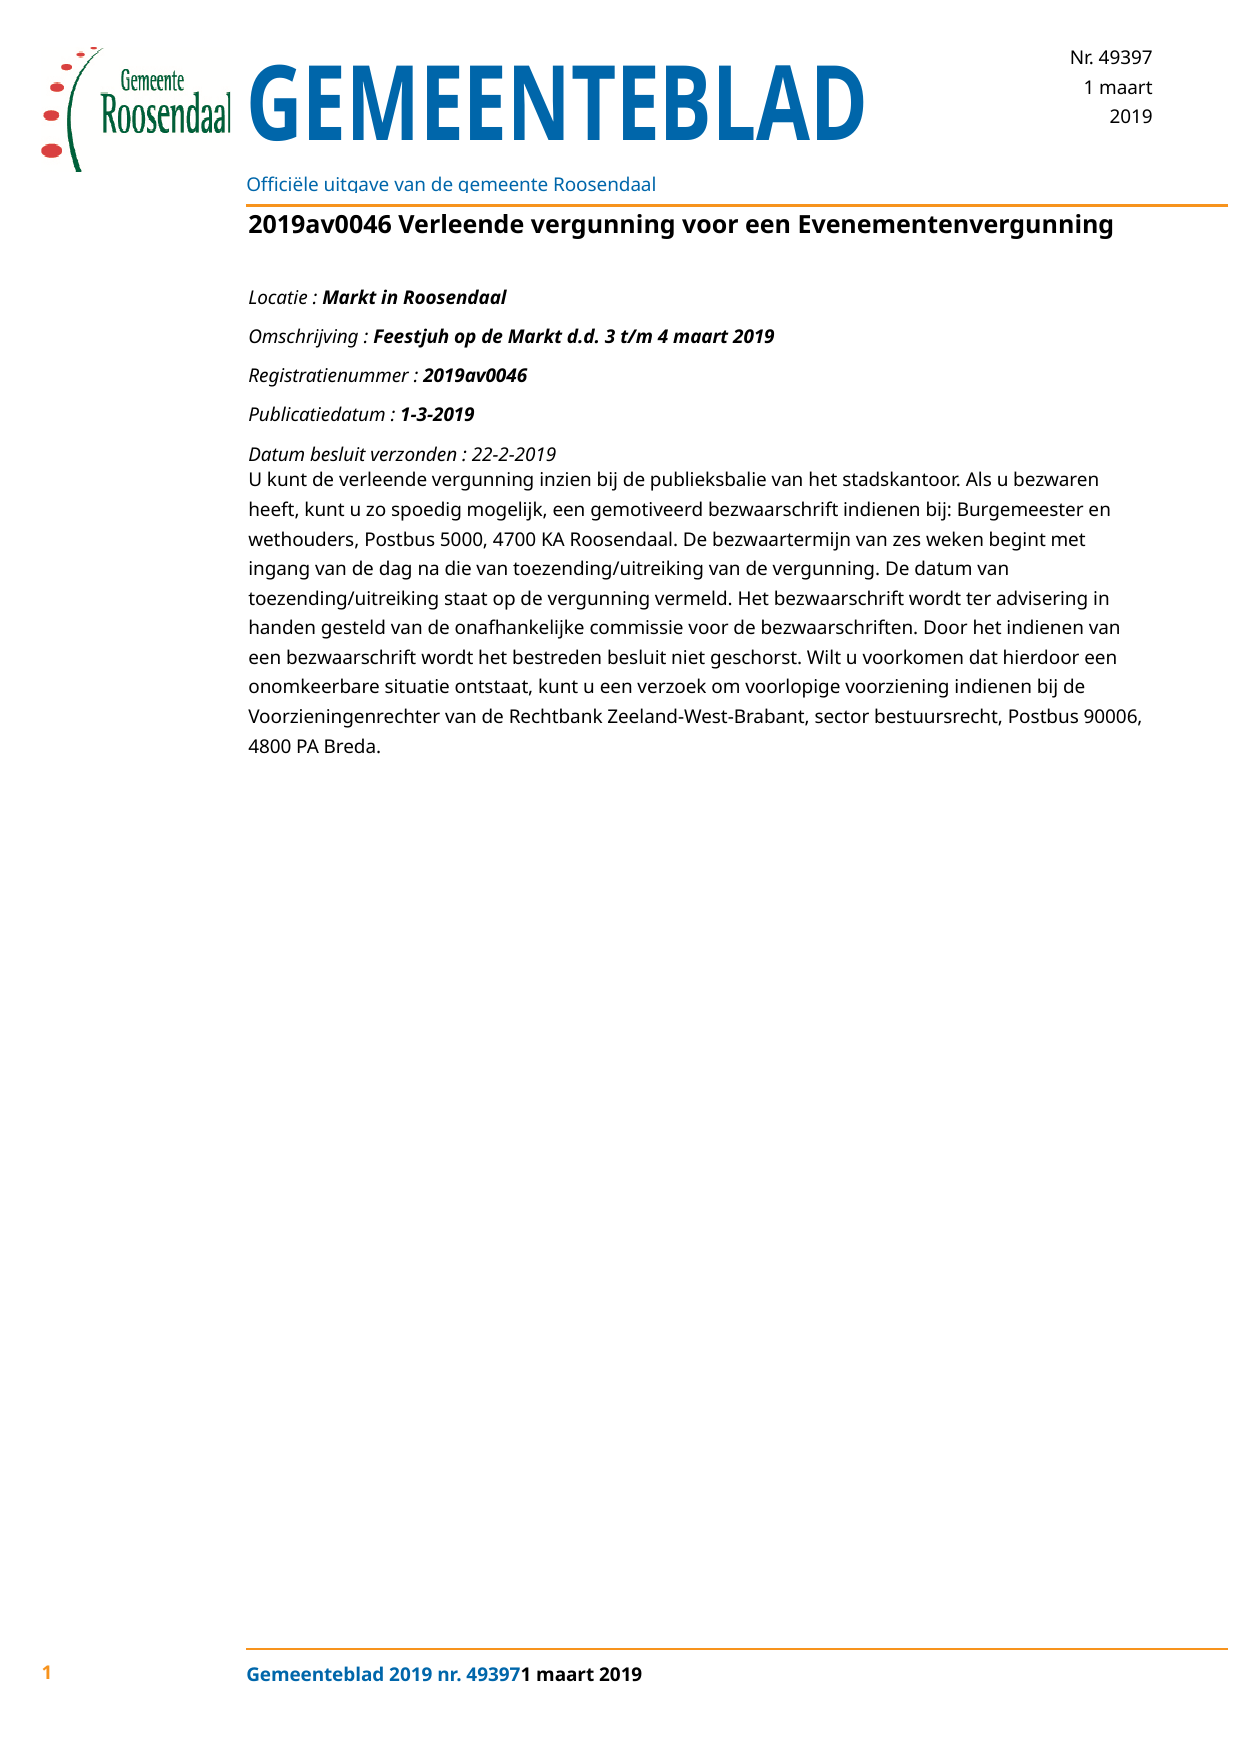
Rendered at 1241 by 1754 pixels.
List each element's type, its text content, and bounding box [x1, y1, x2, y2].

text Datum besluit verzonden : 22-2-2019 [248, 441, 1152, 467]
text Omschrijving : Feestjuh op de Markt d.d. 3 t/m 4 maart 2019 [248, 323, 1152, 349]
text Publicatiedatum : 1-3-2019 [248, 402, 1152, 427]
picture [41, 47, 231, 172]
text Registratienummer : 2019av0046 [248, 362, 1152, 388]
text U kunt de verleende vergunning inzien bij de publieksbalie van het stadskantoor. Als u bezwaren heeft, kunt u zo spoedig mogelijk, een gemotiveerd bezwaarschrift indienen bij: Burgemeester en wethouders, Postbus 5000, 4700 KA Roosendaal. De bezwaartermijn van zes weken begint met ingang van de dag na die van toezending/uitreiking van de vergunning. De datum van toezending/uitreiking staat op de vergunning vermeld. Het bezwaarschrift wordt ter advisering in handen gesteld van de onafhankelijke commissie voor de bezwaarschriften. Door het indienen van een bezwaarschrift wordt het bestreden besluit niet geschorst. Wilt u voorkomen dat hierdoor een onomkeerbare situatie ontstaat, kunt u een verzoek om voorlopige voorziening indienen bij de Voorzieningenrechter van de Rechtbank Zeeland-West-Brabant, sector bestuursrecht, Postbus 90006, 4800 PA Breda. [248, 467, 1152, 759]
text Locatie : Markt in Roosendaal [248, 284, 1152, 309]
text 2019av0046 Verleende vergunning voor een Evenementenvergunning [248, 207, 1152, 241]
